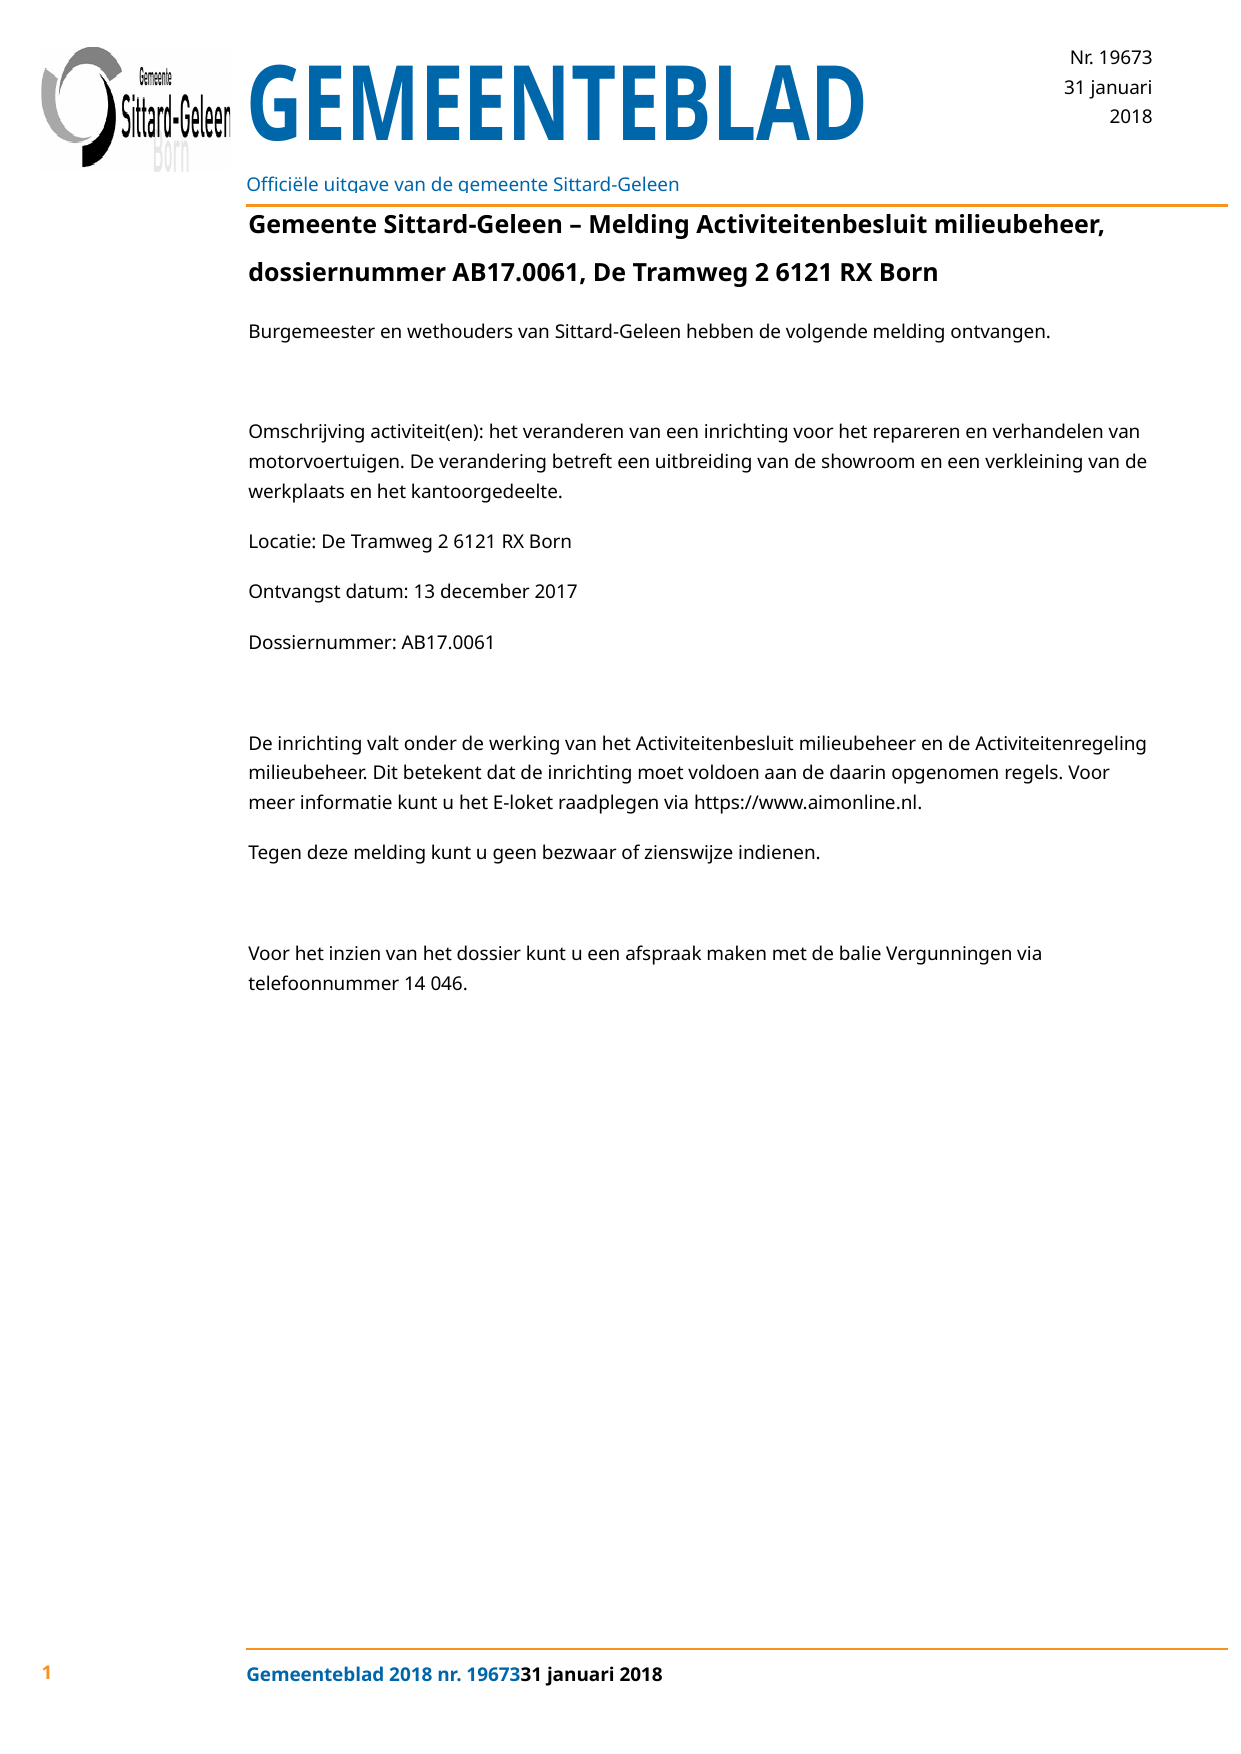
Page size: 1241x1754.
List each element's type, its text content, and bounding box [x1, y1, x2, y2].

picture [41, 47, 231, 172]
text Burgemeester en wethouders van Sittard-Geleen hebben de volgende melding ontvangen. [248, 318, 1152, 344]
text Tegen deze melding kunt u geen bezwaar of zienswijze indienen. [248, 839, 1152, 865]
text Dossiernummer: AB17.0061 [248, 629, 1152, 655]
text Locatie: De Tramweg 2 6121 RX Born [248, 528, 1152, 554]
text Omschrijving activiteit(en): het veranderen van een inrichting voor het repareren en verhandelen van motorvoertuigen. De verandering betreft een uitbreiding van de showroom en een verkleining van de werkplaats en het kantoorgedeelte. [248, 419, 1152, 504]
text Gemeente Sittard-Geleen – Melding Activiteitenbesluit milieubeheer, dossiernummer AB17.0061, De Tramweg 2 6121 RX Born [248, 207, 1152, 288]
text De inrichting valt onder de werking van het Activiteitenbesluit milieubeheer en de Activiteitenregeling milieubeheer. Dit betekent dat de inrichting moet voldoen aan de daarin opgenomen regels. Voor meer informatie kunt u het E-loket raadplegen via https://www.aimonline.nl. [248, 730, 1152, 815]
text Ontvangst datum: 13 december 2017 [248, 579, 1152, 604]
text Voor het inzien van het dossier kunt u een afspraak maken met de balie Vergunningen via telefoonnummer 14 046. [248, 940, 1152, 996]
